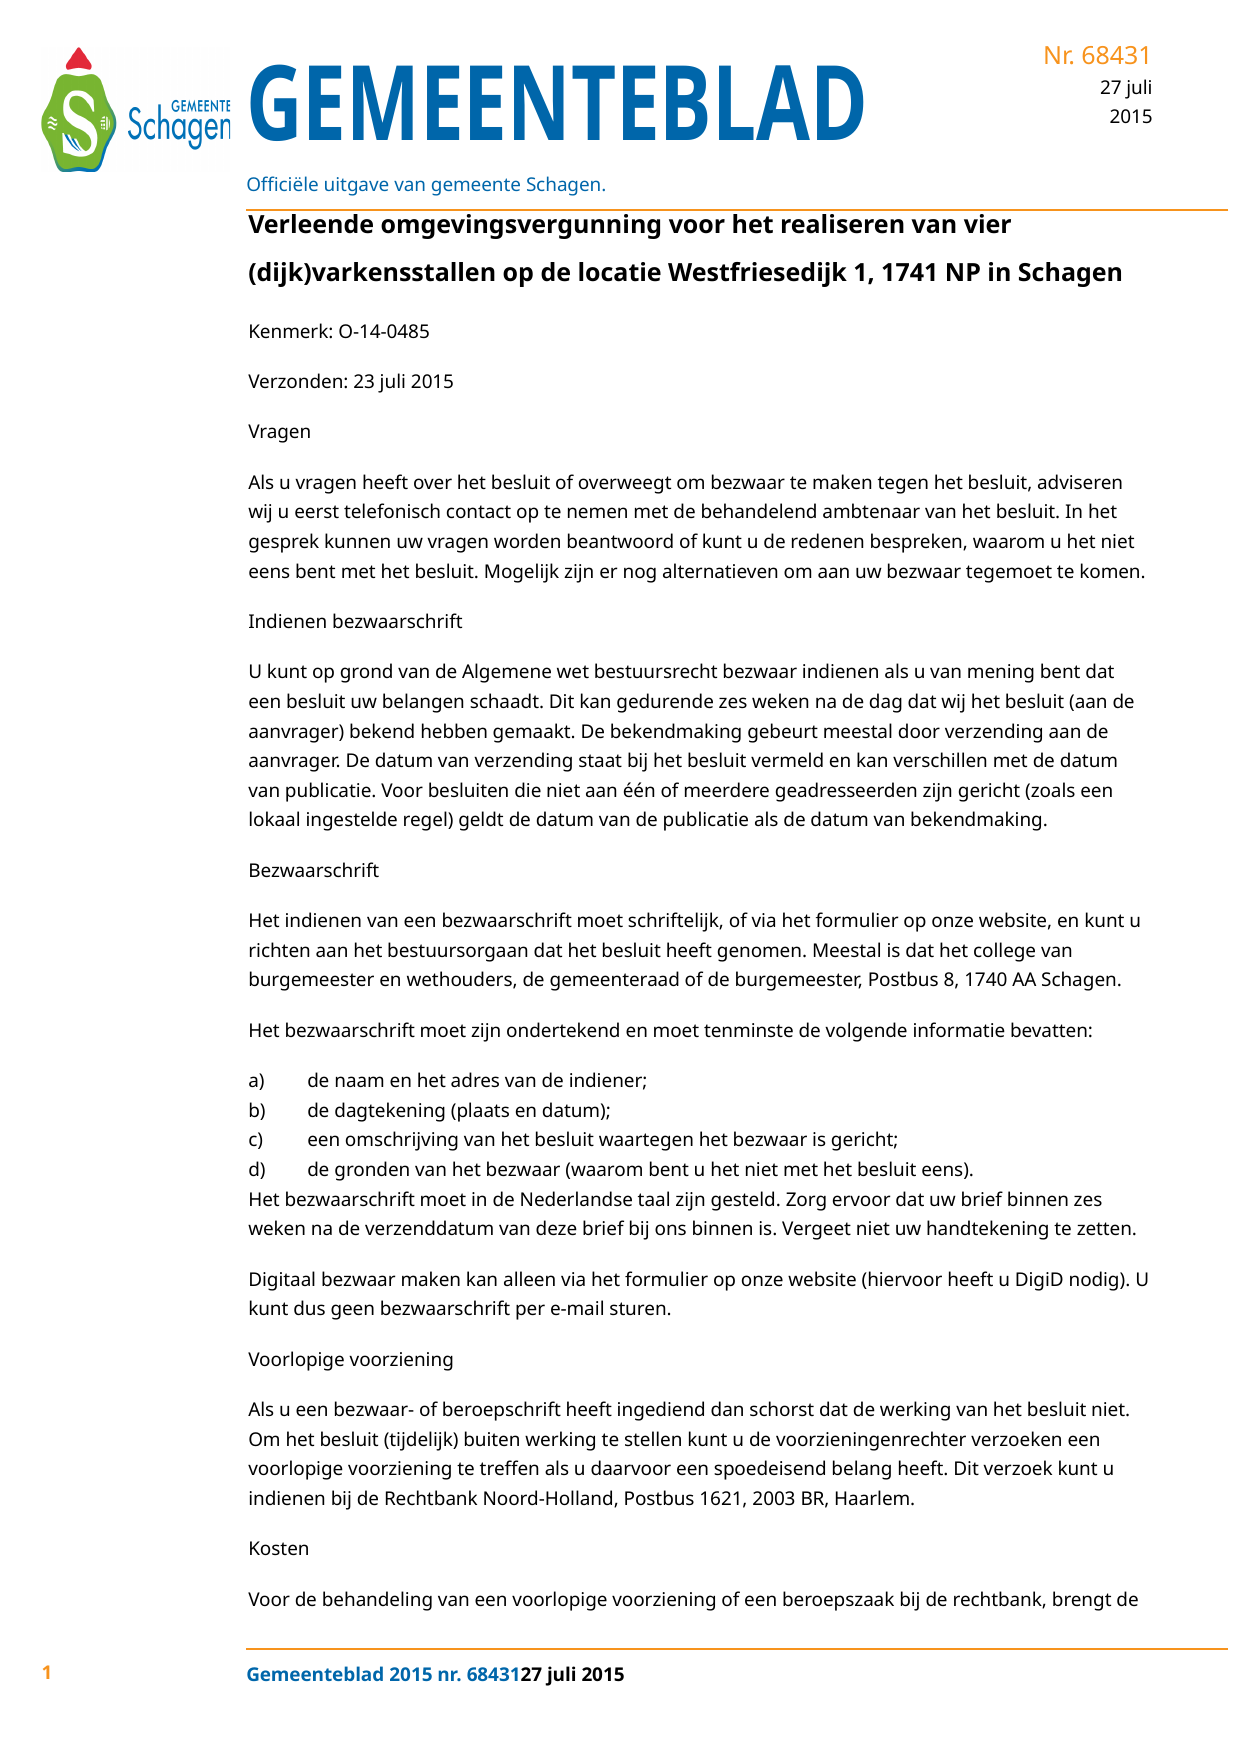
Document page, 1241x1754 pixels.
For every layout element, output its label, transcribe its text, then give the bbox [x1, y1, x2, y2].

text Kosten [248, 1535, 1152, 1561]
text Vragen [248, 419, 1152, 444]
text Indienen bezwaarschrift [248, 608, 1152, 634]
picture [41, 47, 231, 172]
text U kunt op grond van de Algemene wet bestuursrecht bezwaar indienen als u van mening bent dat een besluit uw belangen schaadt. Dit kan gedurende zes weken na de dag dat wij het besluit (aan de aanvrager) bekend hebben gemaakt. De bekendmaking gebeurt meestal door verzending aan de aanvrager. De datum van verzending staat bij het besluit vermeld en kan verschillen met de datum van publicatie. Voor besluiten die niet aan één of meerdere geadresseerden zijn gericht (zoals een lokaal ingestelde regel) geldt de datum van de publicatie als de datum van bekendmaking. [248, 659, 1152, 832]
text Bezwaarschrift [248, 857, 1152, 883]
text Verleende omgevingsvergunning voor het realiseren van vier (dijk)varkensstallen op de locatie Westfriesedijk 1, 1741 NP in Schagen [248, 211, 1152, 288]
text Voor de behandeling van een voorlopige voorziening of een beroepszaak bij de rechtbank, brengt de [248, 1586, 1152, 1612]
list een omschrijving van het besluit waartegen het bezwaar is gericht; [248, 1127, 1152, 1152]
text Het indienen van een bezwaarschrift moet schriftelijk, of via het formulier op onze website, en kunt u richten aan het bestuursorgaan dat het besluit heeft genomen. Meestal is dat het college van burgemeester en wethouders, de gemeenteraad of de burgemeester, Postbus 8, 1740 AA Schagen. [248, 907, 1152, 992]
list de dagtekening (plaats en datum); [248, 1097, 1152, 1123]
text Het bezwaarschrift moet zijn ondertekend en moet tenminste de volgende informatie bevatten: [248, 1017, 1152, 1043]
list de naam en het adres van de indiener; [248, 1067, 1152, 1093]
text Kenmerk: O-14-0485 [248, 318, 1152, 344]
text Als u vragen heeft over het besluit of overweegt om bezwaar te maken tegen het besluit, adviseren wij u eerst telefonisch contact op te nemen met de behandelend ambtenaar van het besluit. In het gesprek kunnen uw vragen worden beantwoord of kunt u de redenen bespreken, waarom u het niet eens bent met het besluit. Mogelijk zijn er nog alternatieven om aan uw bezwaar tegemoet te komen. [248, 469, 1152, 584]
list de gronden van het bezwaar (waarom bent u het niet met het besluit eens). [248, 1156, 1152, 1182]
text Verzonden: 23 juli 2015 [248, 368, 1152, 394]
text Digitaal bezwaar maken kan alleen via het formulier op onze website (hiervoor heeft u DigiD nodig). U kunt dus geen bezwaarschrift per e-mail sturen. [248, 1266, 1152, 1321]
text Voorlopige voorziening [248, 1346, 1152, 1372]
text Als u een bezwaar- of beroepschrift heeft ingediend dan schorst dat de werking van het besluit niet. Om het besluit (tijdelijk) buiten werking te stellen kunt u de voorzieningenrechter verzoeken een voorlopige voorziening te treffen als u daarvoor een spoedeisend belang heeft. Dit verzoek kunt u indienen bij de Rechtbank Noord-Holland, Postbus 1621, 2003 BR, Haarlem. [248, 1396, 1152, 1511]
text Het bezwaarschrift moet in de Nederlandse taal zijn gesteld. Zorg ervoor dat uw brief binnen zes weken na de verzenddatum van deze brief bij ons binnen is. Vergeet niet uw handtekening te zetten. [248, 1186, 1152, 1241]
